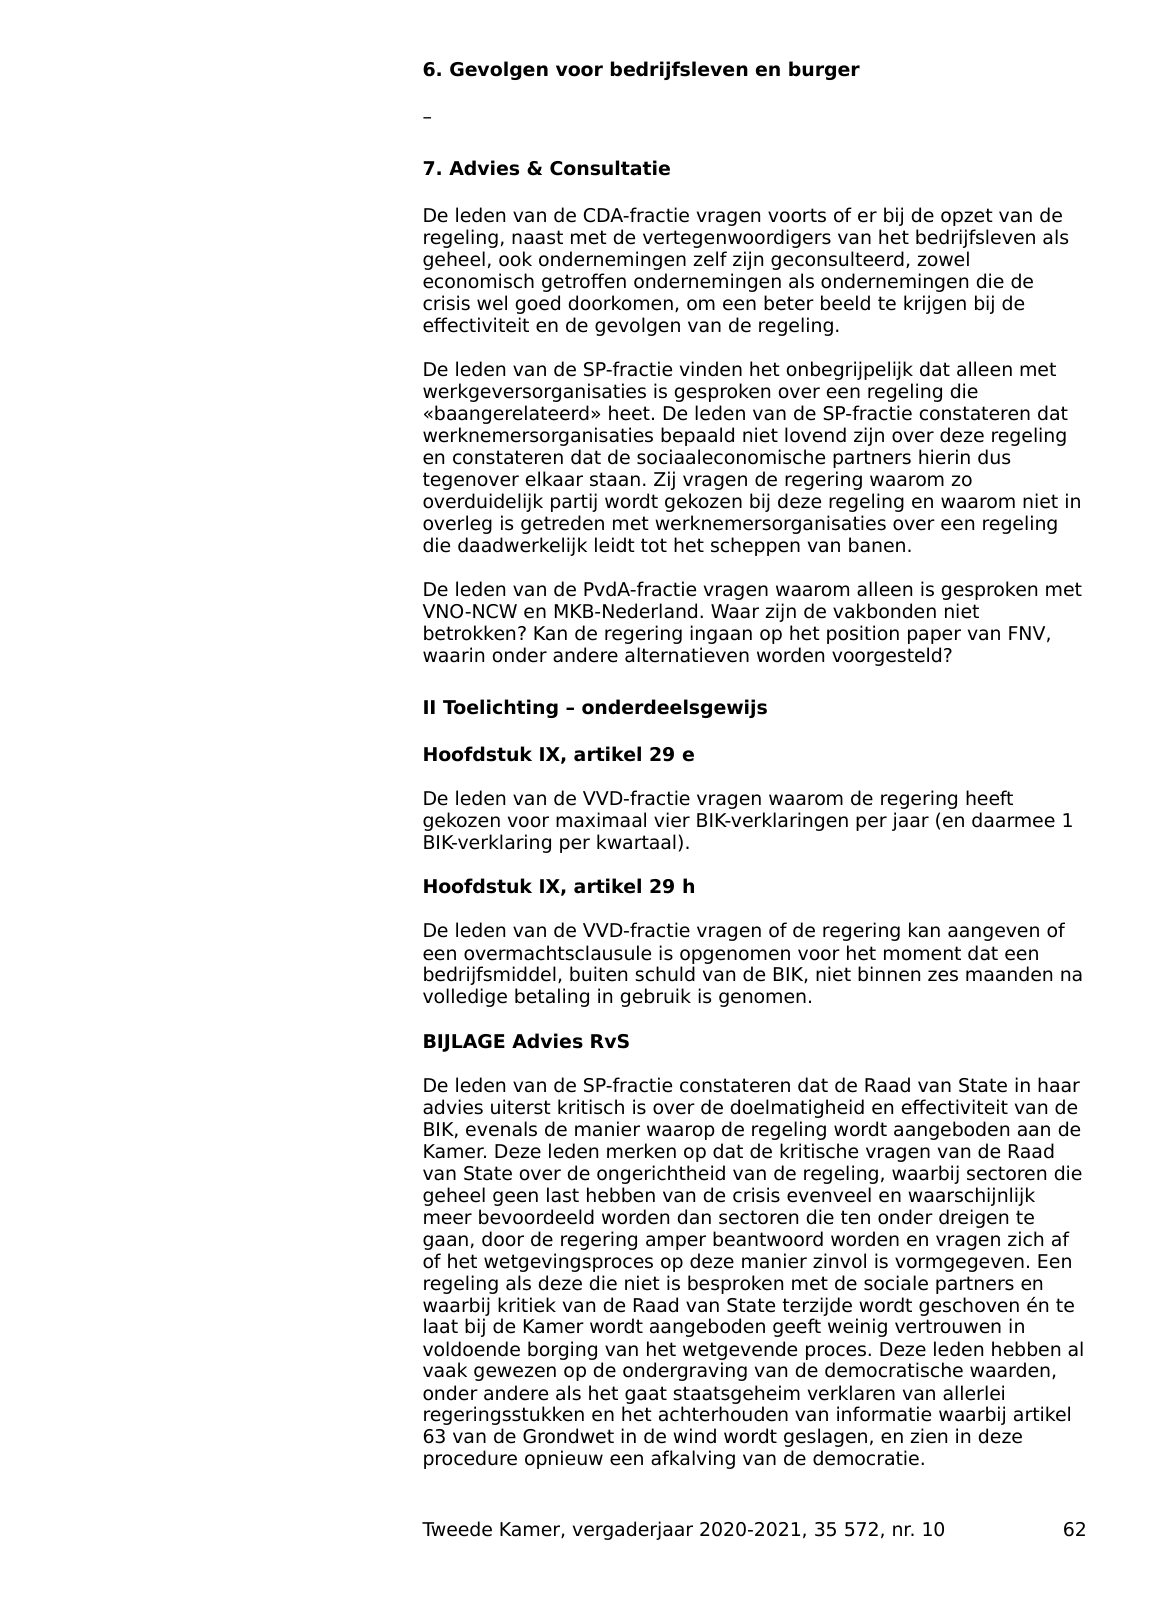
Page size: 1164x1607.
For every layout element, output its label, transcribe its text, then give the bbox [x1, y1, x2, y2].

subtitle II Toelichting – onderdeelsgewijs [422, 697, 1087, 719]
text De leden van de SP-fractie vinden het onbegrijpelijk dat alleen met werkgeversorganisaties is gesproken over een regeling die «baangerelateerd» heet. De leden van de SP-fractie constateren dat werknemersorganisaties bepaald niet lovend zijn over deze regeling en constateren dat de sociaaleconomische partners hierin dus tegenover elkaar staan. Zij vragen de regering waarom zo overduidelijk partij wordt gekozen bij deze regeling en waarom niet in overleg is getreden met werknemersorganisaties over een regeling die daadwerkelijk leidt tot het scheppen van banen. [422, 359, 1087, 557]
text De leden van de PvdA-fractie vragen waarom alleen is gesproken met VNO-NCW en MKB-Nederland. Waar zijn de vakbonden niet betrokken? Kan de regering ingaan op het position paper van FNV, waarin onder andere alternatieven worden voorgesteld? [422, 579, 1087, 667]
subtitle Hoofdstuk IX, artikel 29 e [422, 744, 1087, 766]
subtitle 6. Gevolgen voor bedrijfsleven en burger [422, 59, 1087, 81]
text De leden van de SP-fractie constateren dat de Raad van State in haar advies uiterst kritisch is over de doelmatigheid en effectiviteit van de BIK, evenals de manier waarop de regeling wordt aangeboden aan de Kamer. Deze leden merken op dat de kritische vragen van de Raad van State over de ongerichtheid van de regeling, waarbij sectoren die geheel geen last hebben van de crisis evenveel en waarschijnlijk meer bevoordeeld worden dan sectoren die ten onder dreigen te gaan, door de regering amper beantwoord worden en vragen zich af of het wetgevingsproces op deze manier zinvol is vormgegeven. Een regeling als deze die niet is besproken met de sociale partners en waarbij kritiek van de Raad van State terzijde wordt geschoven én te laat bij de Kamer wordt aangeboden geeft weinig vertrouwen in voldoende borging van het wetgevende proces. Deze leden hebben al vaak gewezen op de ondergraving van de democratische waarden, onder andere als het gaat staatsgeheim verklaren van allerlei regeringsstukken en het achterhouden van informatie waarbij artikel 63 van de Grondwet in de wind wordt geslagen, en zien in deze procedure opnieuw een afkalving van de democratie. [422, 1075, 1087, 1470]
text De leden van de CDA-fractie vragen voorts of er bij de opzet van de regeling, naast met de vertegenwoordigers van het bedrijfsleven als geheel, ook ondernemingen zelf zijn geconsulteerd, zowel economisch getroffen ondernemingen als ondernemingen die de crisis wel goed doorkomen, om een beter beeld te krijgen bij de effectiviteit en de gevolgen van de regeling. [422, 205, 1087, 337]
text De leden van de VVD-fractie vragen of de regering kan aangeven of een overmachtsclausule is opgenomen voor het moment dat een bedrijfsmiddel, buiten schuld van de BIK, niet binnen zes maanden na volledige betaling in gebruik is genomen. [422, 920, 1087, 1008]
subtitle Hoofdstuk IX, artikel 29 h [422, 876, 1087, 898]
text – [422, 106, 1087, 128]
subtitle BIJLAGE Advies RvS [422, 1031, 1087, 1052]
subtitle 7. Advies & Consultatie [422, 158, 1087, 180]
text De leden van de VVD-fractie vragen waarom de regering heeft gekozen voor maximaal vier BIK-verklaringen per jaar (en daarmee 1 BIK-verklaring per kwartaal). [422, 788, 1087, 854]
